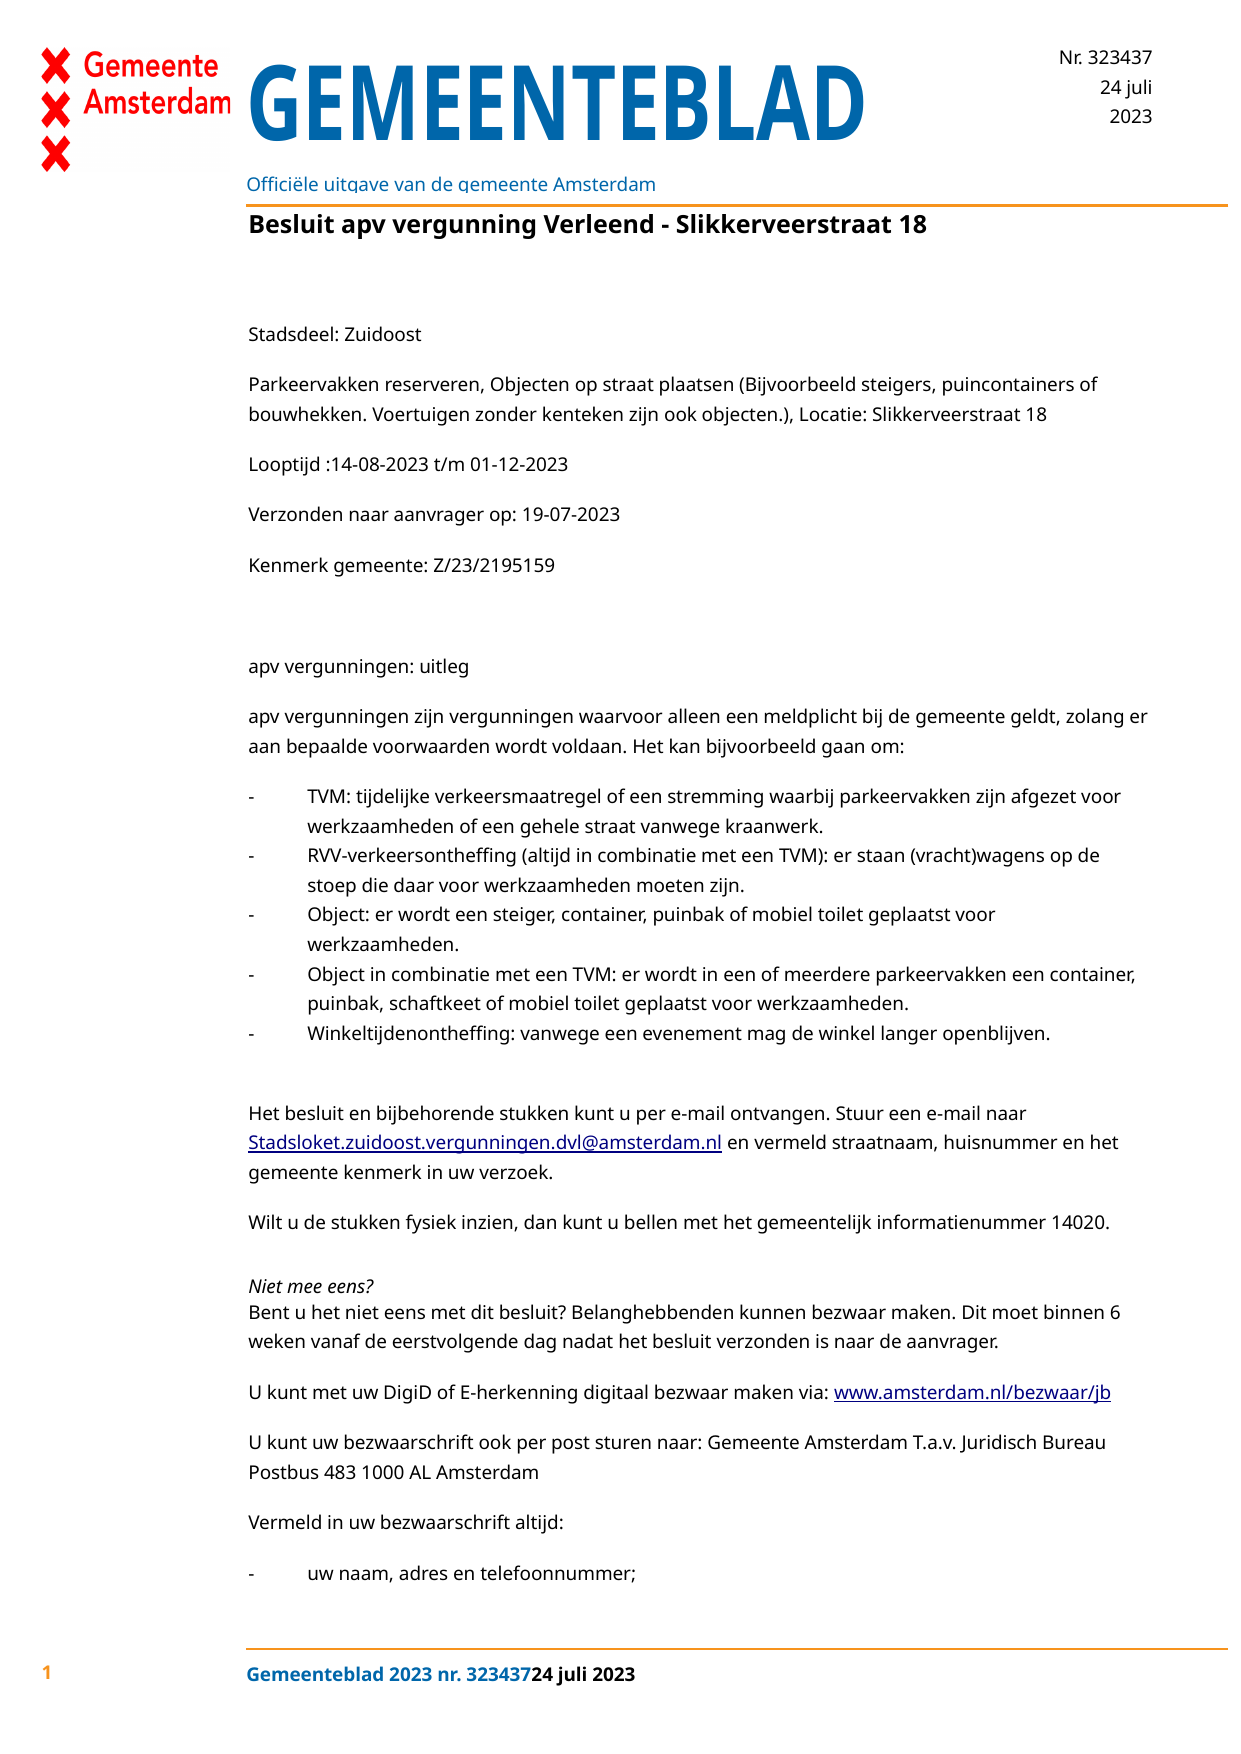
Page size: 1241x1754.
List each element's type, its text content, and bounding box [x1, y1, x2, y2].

picture [41, 47, 231, 172]
text Wilt u de stukken fysiek inzien, dan kunt u bellen met het gemeentelijk informatienummer 14020. [248, 1209, 1152, 1235]
text Looptijd :14-08-2023 t/m 01-12-2023 [248, 451, 1152, 477]
text Parkeervakken reserveren, Objecten op straat plaatsen (Bijvoorbeeld steigers, puincontainers of bouwhekken. Voertuigen zonder kenteken zijn ook objecten.), Locatie: Slikkerveerstraat 18 [248, 371, 1152, 426]
text Niet mee eens? [248, 1273, 1152, 1299]
text Besluit apv vergunning Verleend - Slikkerveerstraat 18 [248, 207, 1152, 241]
list TVM: tijdelijke verkeersmaatregel of een stremming waarbij parkeervakken zijn afgezet voor werkzaamheden of een gehele straat vanwege kraanwerk. [248, 783, 1152, 838]
text Verzonden naar aanvrager op: 19-07-2023 [248, 502, 1152, 527]
list RVV-verkeersontheffing (altijd in combinatie met een TVM): er staan (vracht)wagens op de stoep die daar voor werkzaamheden moeten zijn. [248, 842, 1152, 898]
list Winkeltijdenontheffing: vanwege een evenement mag de winkel langer openblijven. [248, 1020, 1152, 1046]
text Het besluit en bijbehorende stukken kunt u per e-mail ontvangen. Stuur een e-mail naar Stadsloket.zuidoost.vergunningen.dvl@amsterdam.nl en vermeld straatnaam, huisnummer en het gemeente kenmerk in uw verzoek. [248, 1100, 1152, 1185]
text Bent u het niet eens met dit besluit? Belanghebbenden kunnen bezwaar maken. Dit moet binnen 6 weken vanaf de eerstvolgende dag nadat het besluit verzonden is naar de aanvrager. [248, 1299, 1152, 1354]
text Stadsdeel: Zuidoost [248, 321, 1152, 346]
text apv vergunningen: uitleg [248, 653, 1152, 678]
text apv vergunningen zijn vergunningen waarvoor alleen een meldplicht bij de gemeente geldt, zolang er aan bepaalde voorwaarden wordt voldaan. Het kan bijvoorbeeld gaan om: [248, 703, 1152, 758]
list Object in combinatie met een TVM: er wordt in een of meerdere parkeervakken een container, puinbak, schaftkeet of mobiel toilet geplaatst voor werkzaamheden. [248, 961, 1152, 1016]
list Object: er wordt een steiger, container, puinbak of mobiel toilet geplaatst voor werkzaamheden. [248, 902, 1152, 957]
text Kenmerk gemeente: Z/23/2195159 [248, 552, 1152, 578]
list uw naam, adres en telefoonnummer; [248, 1560, 1152, 1586]
text Vermeld in uw bezwaarschrift altijd: [248, 1509, 1152, 1535]
text U kunt met uw DigiD of E-herkenning digitaal bezwaar maken via: www.amsterdam.nl/bezwaar/jb [248, 1379, 1152, 1405]
text U kunt uw bezwaarschrift ook per post sturen naar: Gemeente Amsterdam T.a.v. Juridisch Bureau Postbus 483 1000 AL Amsterdam [248, 1429, 1152, 1485]
